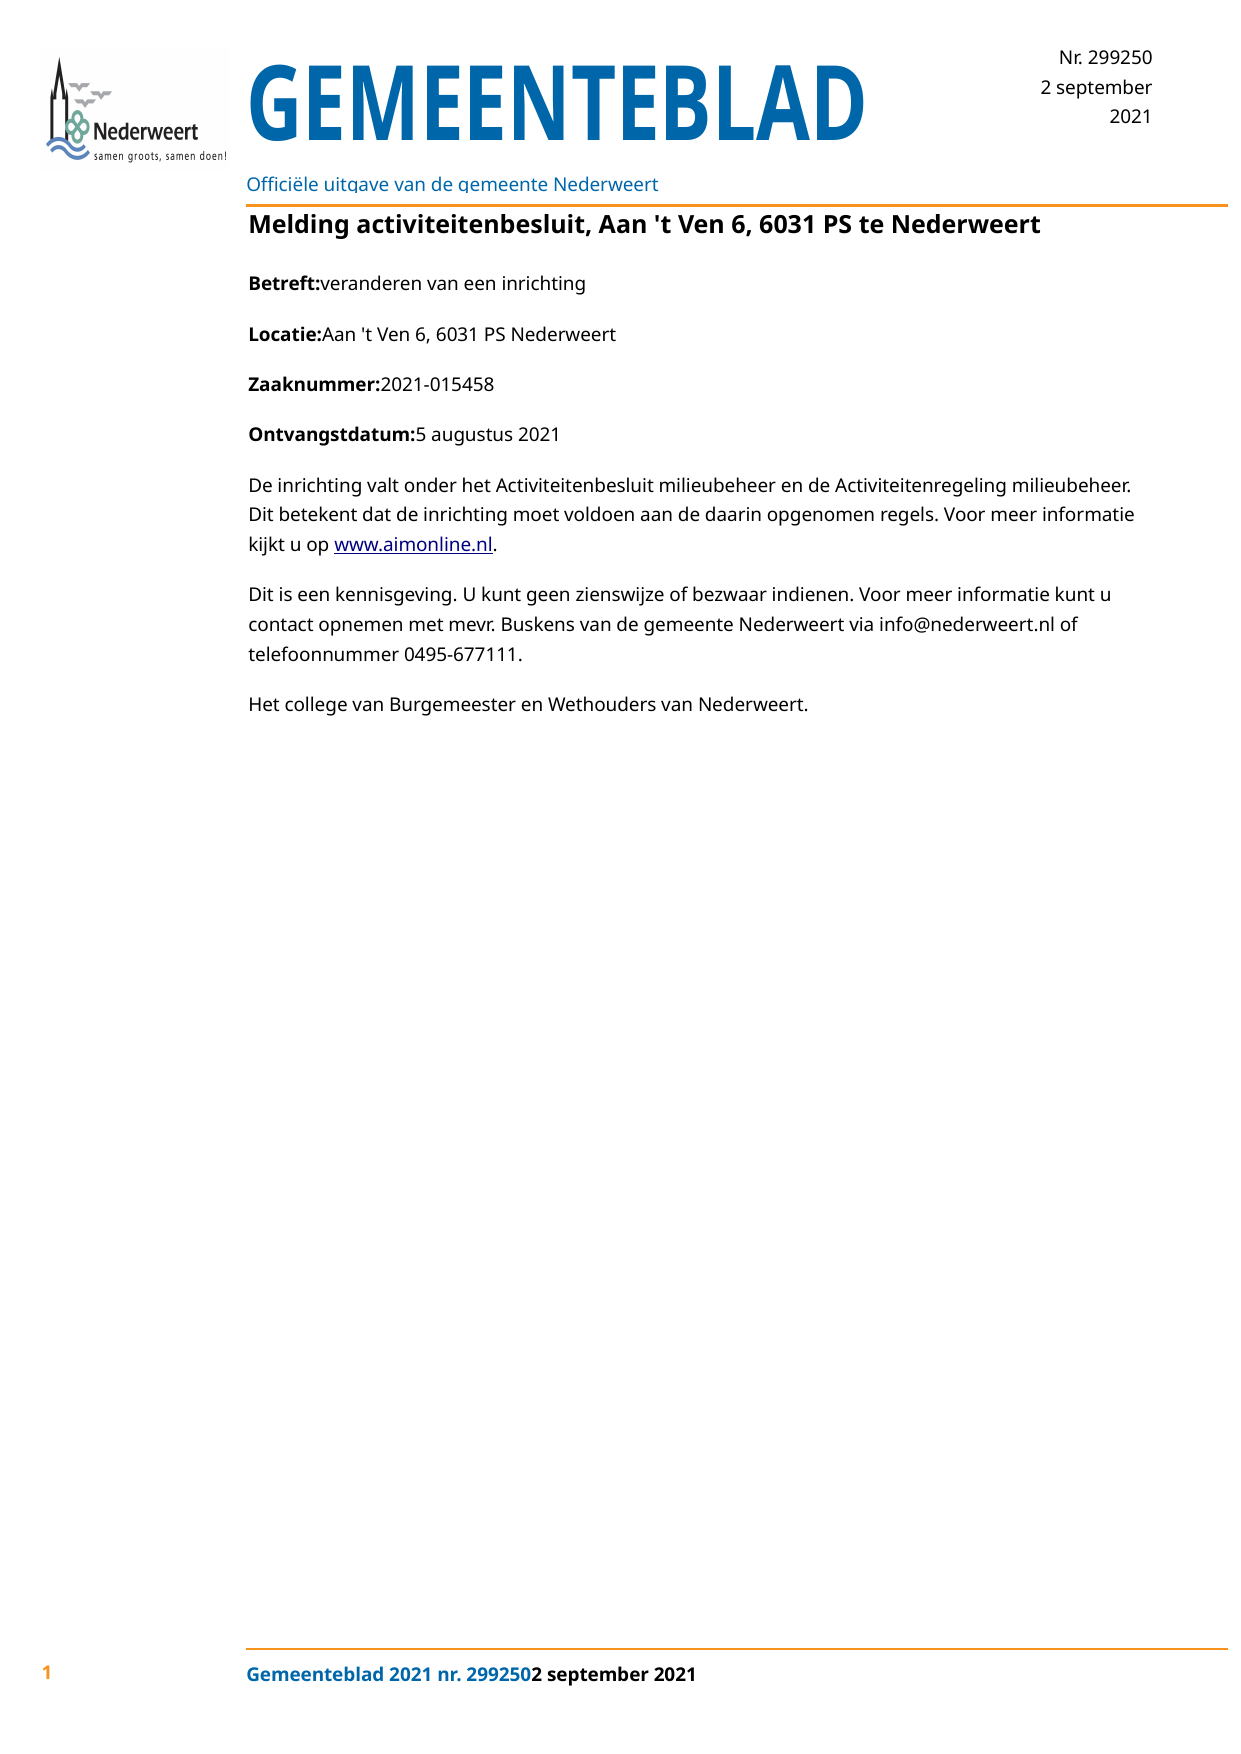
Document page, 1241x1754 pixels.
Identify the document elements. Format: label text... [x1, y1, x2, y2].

text Het college van Burgemeester en Wethouders van Nederweert. [248, 691, 1152, 717]
text De inrichting valt onder het Activiteitenbesluit milieubeheer en de Activiteitenregeling milieubeheer. Dit betekent dat de inrichting moet voldoen aan de daarin opgenomen regels. Voor meer informatie kijkt u op www.aimonline.nl. [248, 472, 1152, 557]
text Zaaknummer:2021-015458 [248, 371, 1152, 397]
picture [41, 47, 231, 172]
text Dit is een kennisgeving. U kunt geen zienswijze of bezwaar indienen. Voor meer informatie kunt u contact opnemen met mevr. Buskens van de gemeente Nederweert via info@nederweert.nl of telefoonnummer 0495-677111. [248, 582, 1152, 666]
text Locatie:Aan 't Ven 6, 6031 PS Nederweert [248, 321, 1152, 346]
text Ontvangstdatum:5 augustus 2021 [248, 422, 1152, 447]
text Melding activiteitenbesluit, Aan 't Ven 6, 6031 PS te Nederweert [248, 207, 1152, 241]
text Betreft:veranderen van een inrichting [248, 270, 1152, 296]
